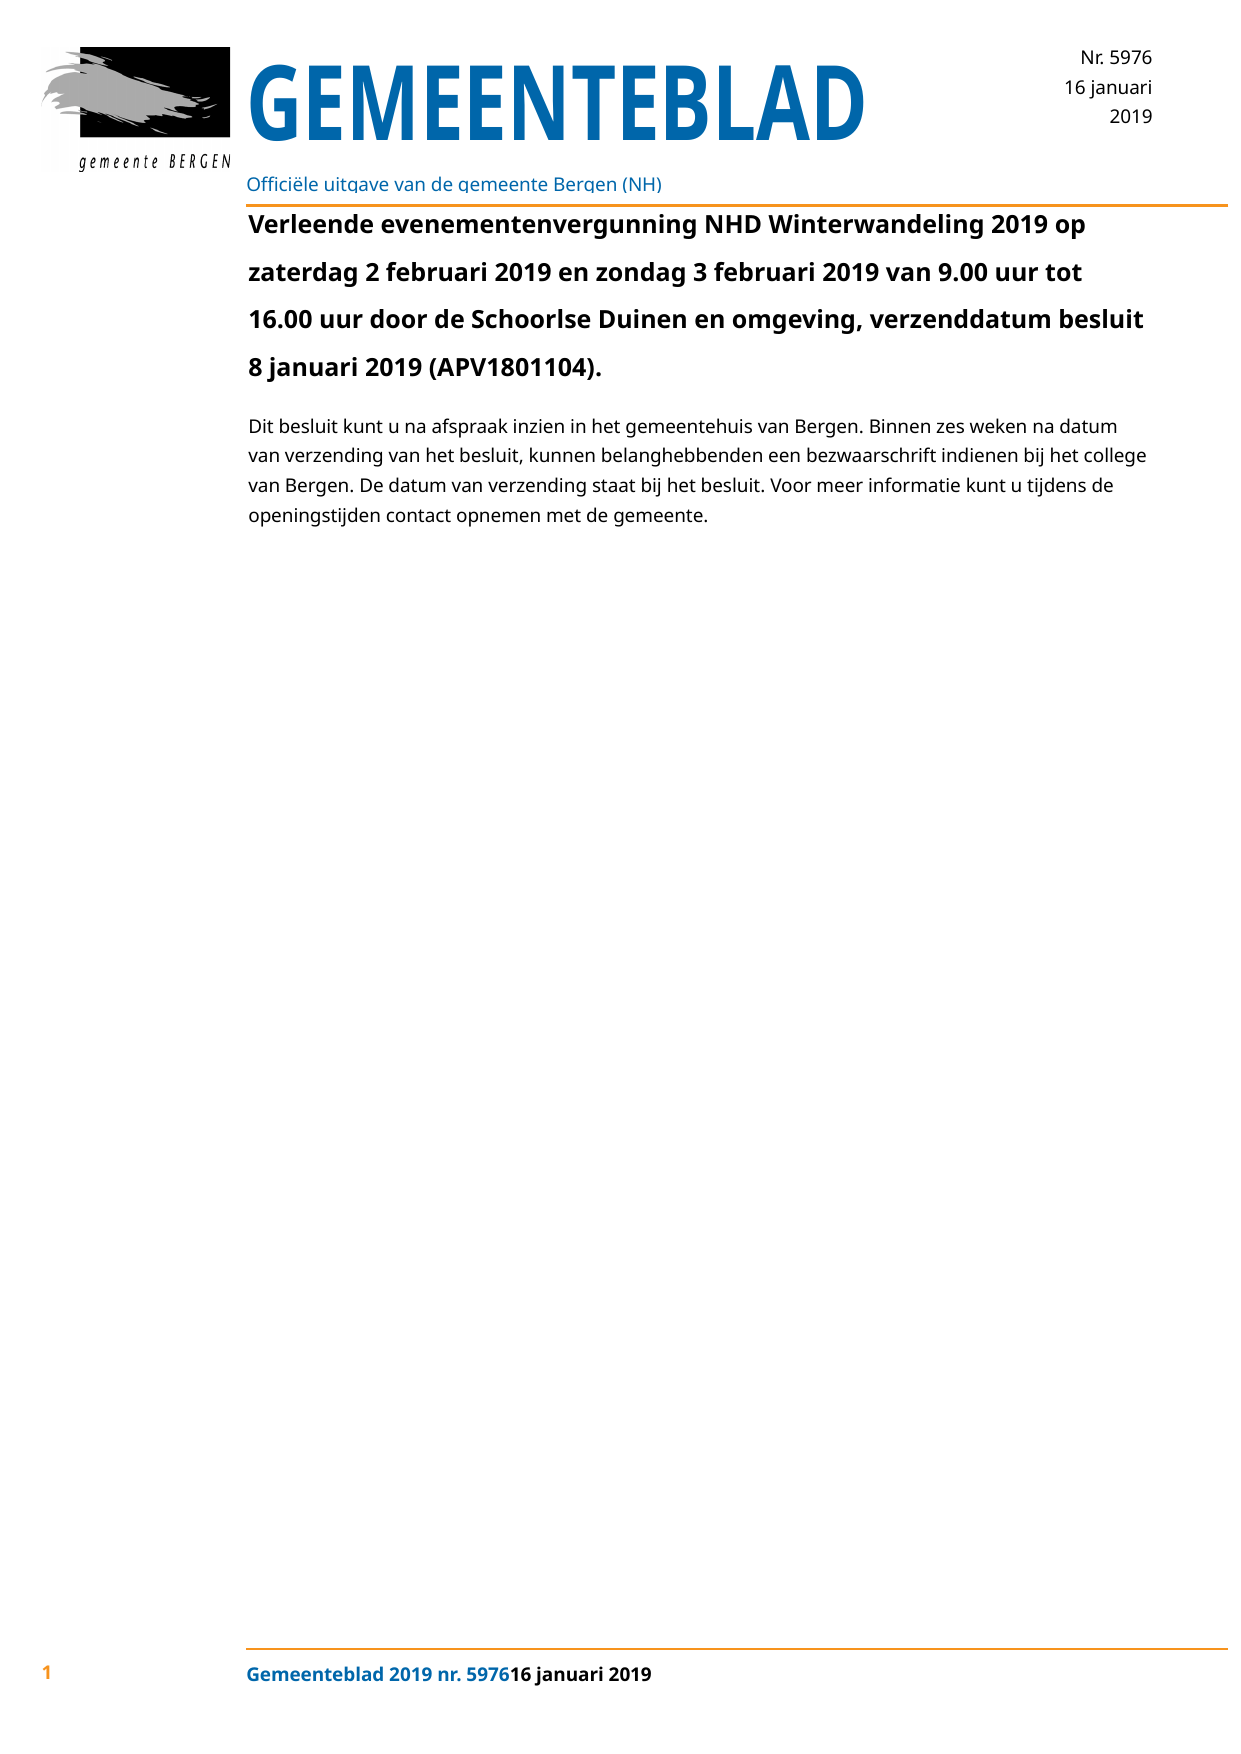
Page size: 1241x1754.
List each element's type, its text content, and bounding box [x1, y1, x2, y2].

text Dit besluit kunt u na afspraak inzien in het gemeentehuis van Bergen. Binnen zes weken na datum van verzending van het besluit, kunnen belanghebbenden een bezwaarschrift indienen bij het college van Bergen. De datum van verzending staat bij het besluit. Voor meer informatie kunt u tijdens de openingstijden contact opnemen met de gemeente. [248, 413, 1152, 528]
picture [41, 47, 231, 172]
text Verleende evenementenvergunning NHD Winterwandeling 2019 op zaterdag 2 februari 2019 en zondag 3 februari 2019 van 9.00 uur tot 16.00 uur door de Schoorlse Duinen en omgeving, verzenddatum besluit 8 januari 2019 (APV1801104). [248, 207, 1152, 384]
